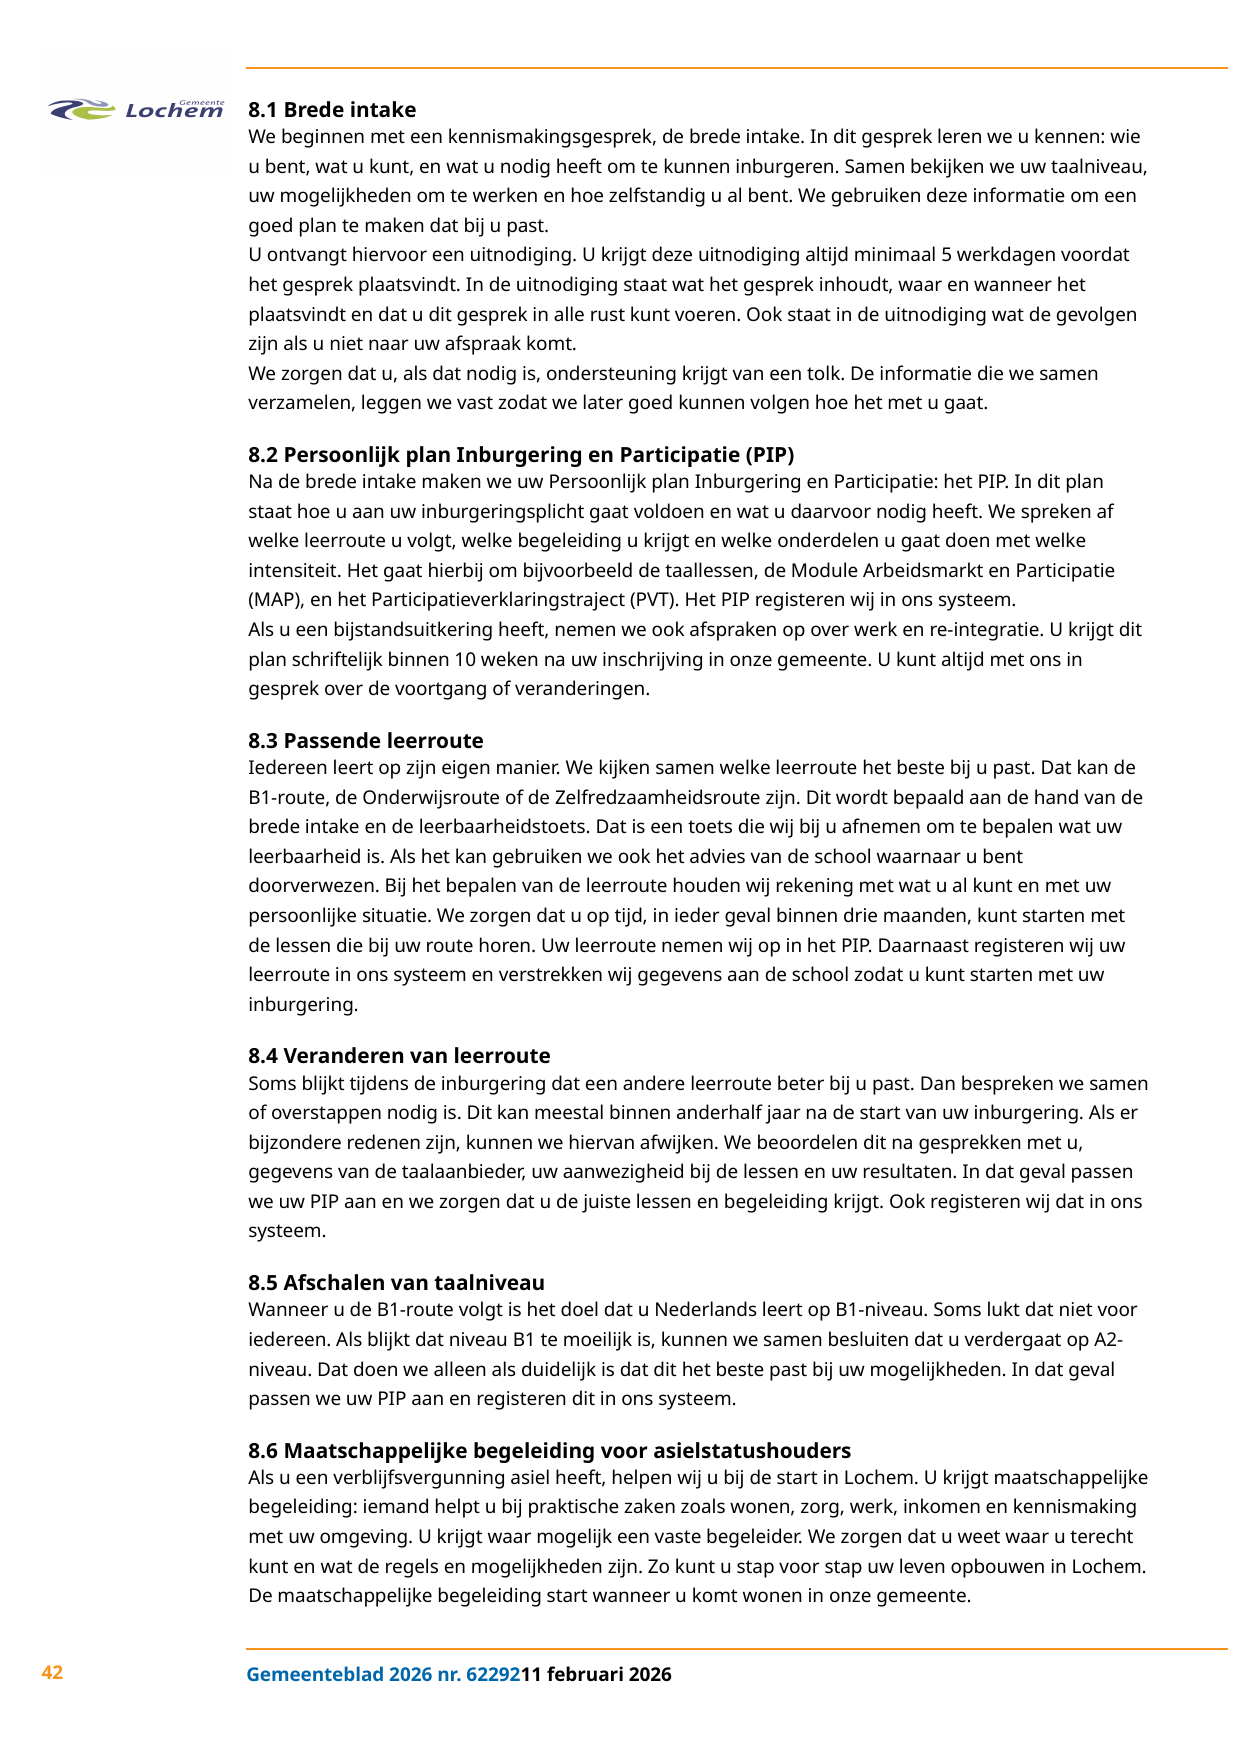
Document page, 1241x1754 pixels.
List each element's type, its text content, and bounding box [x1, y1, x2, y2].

text U ontvangt hiervoor een uitnodiging. U krijgt deze uitnodiging altijd minimaal 5 werkdagen voordat het gesprek plaatsvindt. In de uitnodiging staat wat het gesprek inhoudt, waar en wanneer het plaatsvindt en dat u dit gesprek in alle rust kunt voeren. Ook staat in de uitnodiging wat de gevolgen zijn als u niet naar uw afspraak komt. [248, 242, 1152, 356]
text 8.1 Brede intake [248, 95, 1152, 123]
text Soms blijkt tijdens de inburgering dat een andere leerroute beter bij u past. Dan bespreken we samen of overstappen nodig is. Dit kan meestal binnen anderhalf jaar na de start van uw inburgering. Als er bijzondere redenen zijn, kunnen we hiervan afwijken. We beoordelen dit na gesprekken met u, gegevens van de taalaanbieder, uw aanwezigheid bij de lessen en uw resultaten. In dat geval passen we uw PIP aan en we zorgen dat u de juiste lessen en begeleiding krijgt. Ook registeren wij dat in ons systeem. [248, 1070, 1152, 1243]
text 8.6 Maatschappelijke begeleiding voor asielstatushouders [248, 1436, 1152, 1464]
text Wanneer u de B1-route volgt is het doel dat u Nederlands leert op B1-niveau. Soms lukt dat niet voor iedereen. Als blijkt dat niveau B1 te moeilijk is, kunnen we samen besluiten dat u verdergaat op A2-niveau. Dat doen we alleen als duidelijk is dat dit het beste past bij uw mogelijkheden. In dat geval passen we uw PIP aan en registeren dit in ons systeem. [248, 1297, 1152, 1411]
text We beginnen met een kennismakingsgesprek, de brede intake. In dit gesprek leren we u kennen: wie u bent, wat u kunt, en wat u nodig heeft om te kunnen inburgeren. Samen bekijken we uw taalniveau, uw mogelijkheden om te werken en hoe zelfstandig u al bent. We gebruiken deze informatie om een goed plan te maken dat bij u past. [248, 123, 1152, 238]
text Na de brede intake maken we uw Persoonlijk plan Inburgering en Participatie: het PIP. In dit plan staat hoe u aan uw inburgeringsplicht gaat voldoen en wat u daarvoor nodig heeft. We spreken af welke leerroute u volgt, welke begeleiding u krijgt en welke onderdelen u gaat doen met welke intensiteit. Het gaat hierbij om bijvoorbeeld de taallessen, de Module Arbeidsmarkt en Participatie (MAP), en het Participatieverklaringstraject (PVT). Het PIP registeren wij in ons systeem. [248, 468, 1152, 612]
text Iedereen leert op zijn eigen manier. We kijken samen welke leerroute het beste bij u past. Dat kan de B1-route, de Onderwijsroute of de Zelfredzaamheidsroute zijn. Dit wordt bepaald aan de hand van de brede intake en de leerbaarheidstoets. Dat is een toets die wij bij u afnemen om te bepalen wat uw leerbaarheid is. Als het kan gebruiken we ook het advies van de school waarnaar u bent doorverwezen. Bij het bepalen van de leerroute houden wij rekening met wat u al kunt en met uw persoonlijke situatie. We zorgen dat u op tijd, in ieder geval binnen drie maanden, kunt starten met de lessen die bij uw route horen. Uw leerroute nemen wij op in het PIP. Daarnaast registeren wij uw leerroute in ons systeem en verstrekken wij gegevens aan de school zodat u kunt starten met uw inburgering. [248, 754, 1152, 1017]
text 8.2 Persoonlijk plan Inburgering en Participatie (PIP) [248, 440, 1152, 468]
picture [41, 47, 231, 172]
text We zorgen dat u, als dat nodig is, ondersteuning krijgt van een tolk. De informatie die we samen verzamelen, leggen we vast zodat we later goed kunnen volgen hoe het met u gaat. [248, 360, 1152, 415]
text Als u een bijstandsuitkering heeft, nemen we ook afspraken op over werk en re-integratie. U krijgt dit plan schriftelijk binnen 10 weken na uw inschrijving in onze gemeente. U kunt altijd met ons in gesprek over de voortgang of veranderingen. [248, 616, 1152, 701]
text 8.4 Veranderen van leerroute [248, 1041, 1152, 1070]
text 8.5 Afschalen van taalniveau [248, 1268, 1152, 1297]
text Als u een verblijfsvergunning asiel heeft, helpen wij u bij de start in Lochem. U krijgt maatschappelijke begeleiding: iemand helpt u bij praktische zaken zoals wonen, zorg, werk, inkomen en kennismaking met uw omgeving. U krijgt waar mogelijk een vaste begeleider. We zorgen dat u weet waar u terecht kunt en wat de regels en mogelijkheden zijn. Zo kunt u stap voor stap uw leven opbouwen in Lochem. De maatschappelijke begeleiding start wanneer u komt wonen in onze gemeente. [248, 1464, 1152, 1608]
text 8.3 Passende leerroute [248, 726, 1152, 754]
